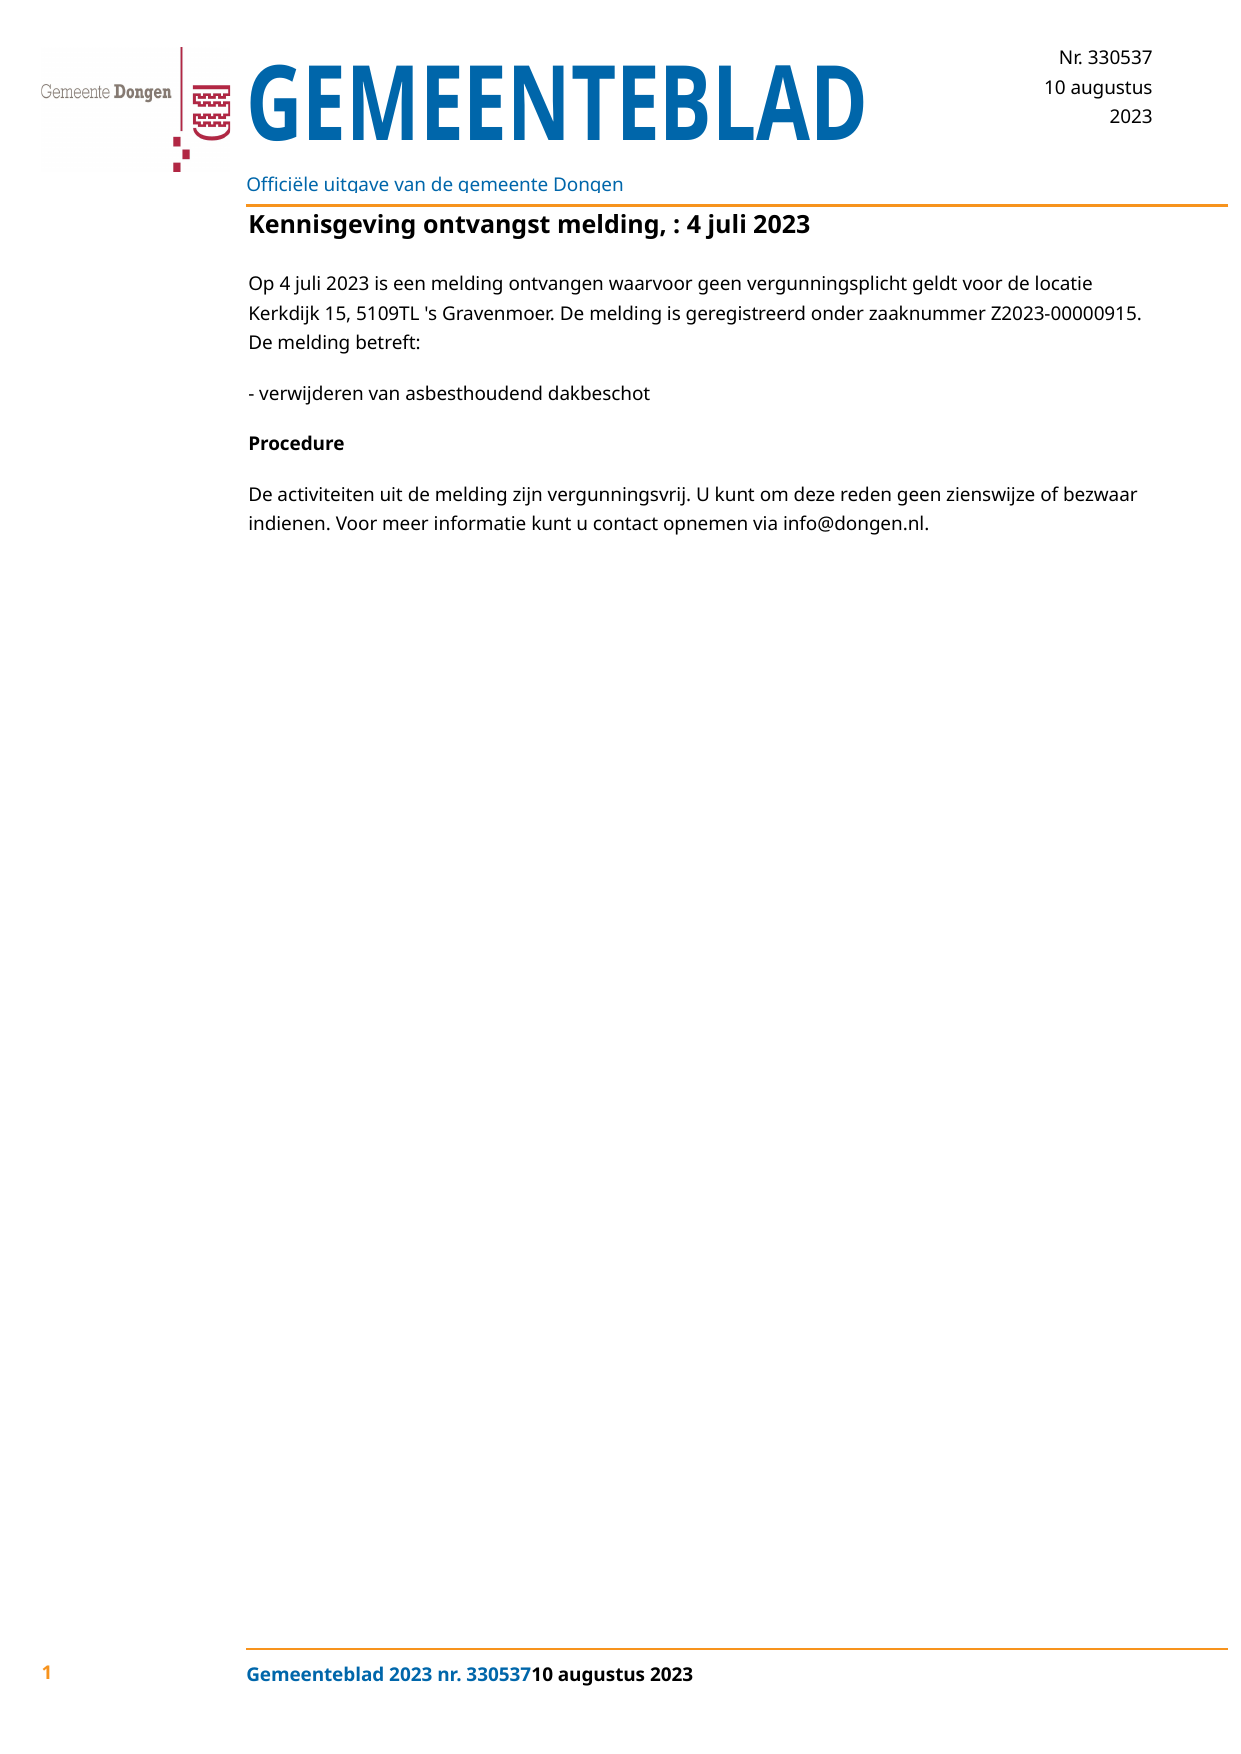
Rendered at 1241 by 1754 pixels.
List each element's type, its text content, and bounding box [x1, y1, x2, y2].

text De activiteiten uit de melding zijn vergunningsvrij. U kunt om deze reden geen zienswijze of bezwaar indienen. Voor meer informatie kunt u contact opnemen via info@dongen.nl. [248, 481, 1152, 536]
text Procedure [248, 430, 1152, 456]
text Op 4 juli 2023 is een melding ontvangen waarvoor geen vergunningsplicht geldt voor de locatie Kerkdijk 15, 5109TL 's Gravenmoer. De melding is geregistreerd onder zaaknummer Z2023-00000915. De melding betreft: [248, 270, 1152, 355]
picture [41, 47, 231, 172]
text Kennisgeving ontvangst melding, : 4 juli 2023 [248, 207, 1152, 241]
text - verwijderen van asbesthoudend dakbeschot [248, 380, 1152, 406]
